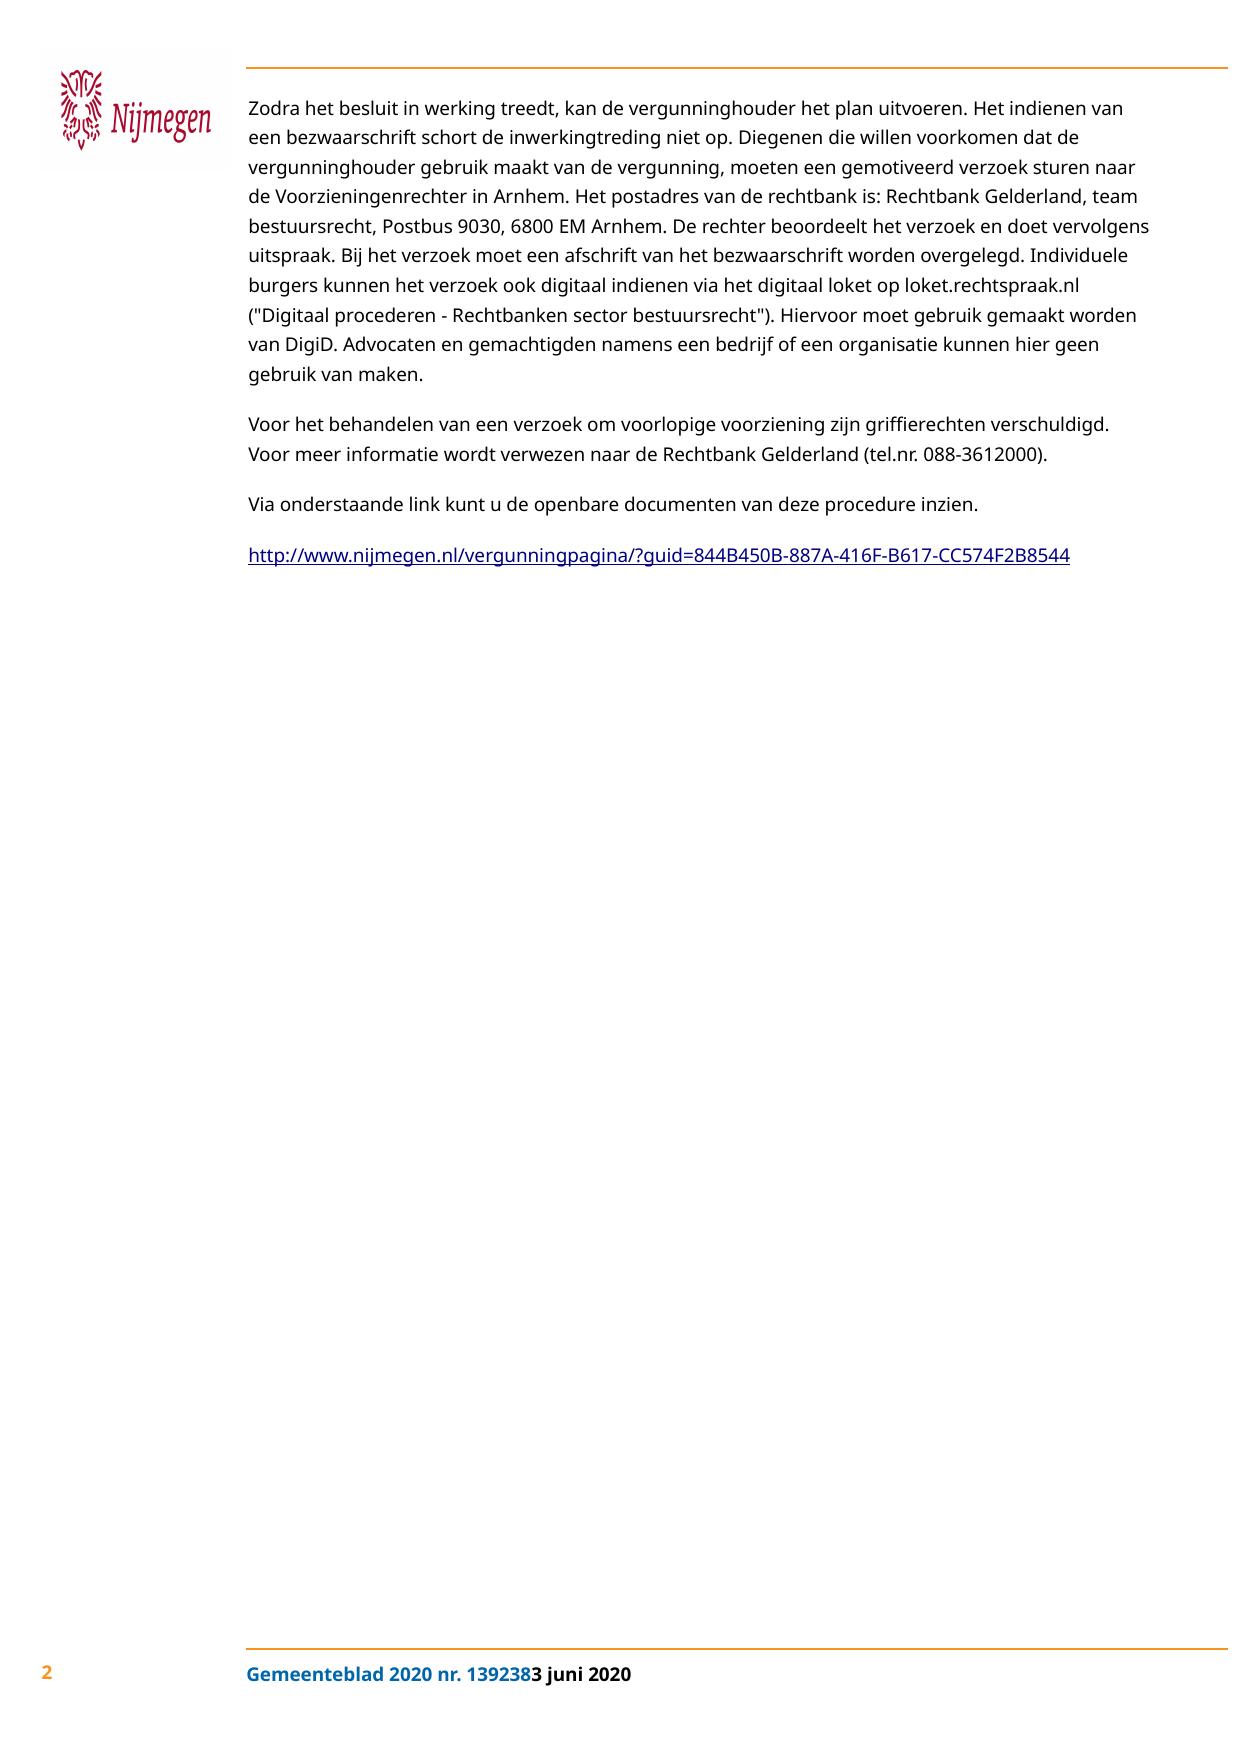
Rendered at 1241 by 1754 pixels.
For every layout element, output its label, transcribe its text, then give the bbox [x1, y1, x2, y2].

picture [41, 47, 231, 172]
text Zodra het besluit in werking treedt, kan de vergunninghouder het plan uitvoeren. Het indienen van een bezwaarschrift schort de inwerkingtreding niet op. Diegenen die willen voorkomen dat de vergunninghouder gebruik maakt van de vergunning, moeten een gemotiveerd verzoek sturen naar de Voorzieningenrechter in Arnhem. Het postadres van de rechtbank is: Rechtbank Gelderland, team bestuursrecht, Postbus 9030, 6800 EM Arnhem. De rechter beoordeelt het verzoek en doet vervolgens uitspraak. Bij het verzoek moet een afschrift van het bezwaarschrift worden overgelegd. Individuele burgers kunnen het verzoek ook digitaal indienen via het digitaal loket op loket.rechtspraak.nl ("Digitaal procederen - Rechtbanken sector bestuursrecht"). Hiervoor moet gebruik gemaakt worden van DigiD. Advocaten en gemachtigden namens een bedrijf of een organisatie kunnen hier geen gebruik van maken. [248, 95, 1152, 387]
text http://www.nijmegen.nl/vergunningpagina/?guid=844B450B-887A-416F-B617-CC574F2B8544 [248, 542, 1152, 568]
text Via onderstaande link kunt u de openbare documenten van deze procedure inzien. [248, 491, 1152, 517]
text Voor het behandelen van een verzoek om voorlopige voorziening zijn griffierechten verschuldigd. Voor meer informatie wordt verwezen naar de Rechtbank Gelderland (tel.nr. 088-3612000). [248, 411, 1152, 467]
